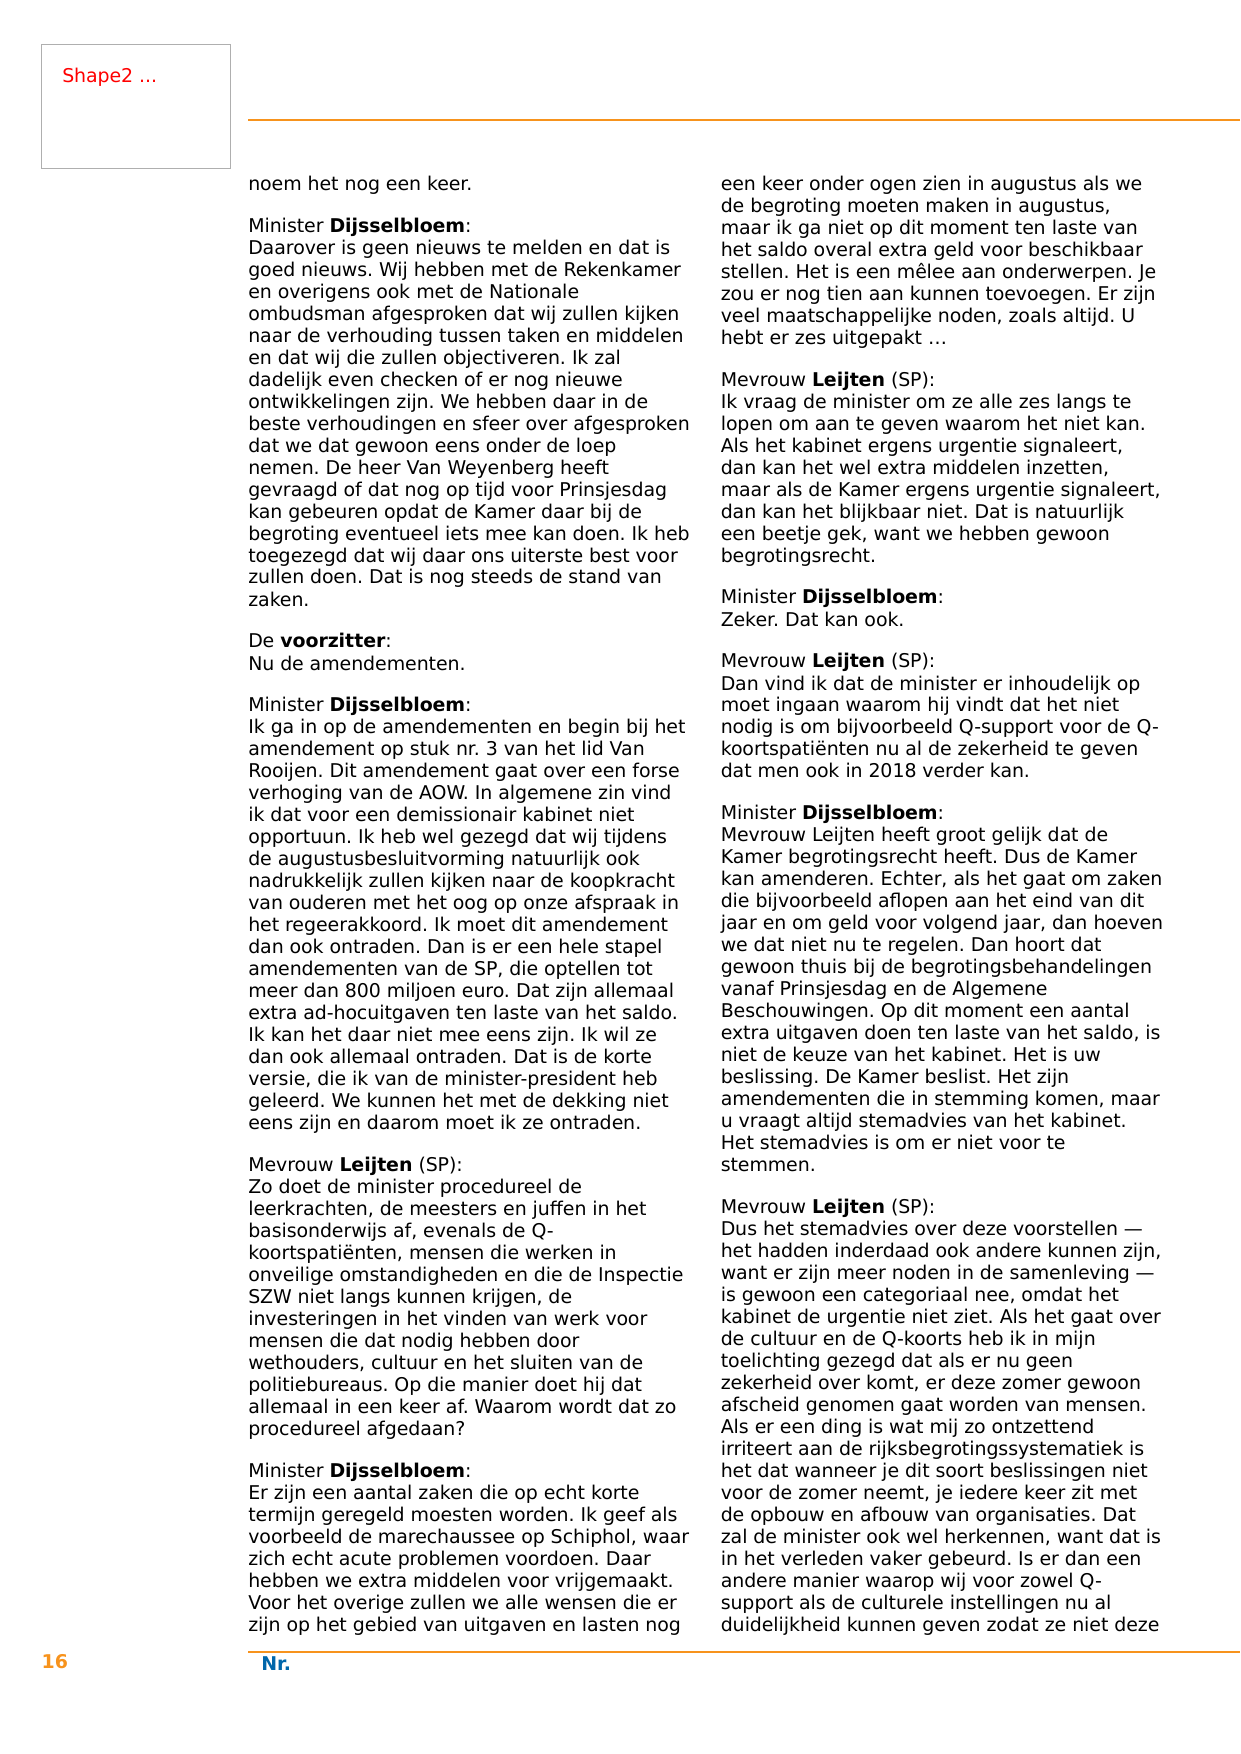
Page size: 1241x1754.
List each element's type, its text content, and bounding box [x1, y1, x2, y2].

text Minister Dijsselbloem: [248, 1460, 691, 1482]
text Daarover is geen nieuws te melden en dat is goed nieuws. Wij hebben met de Rekenkamer en overigens ook met de Nationale ombudsman afgesproken dat wij zullen kijken naar de verhouding tussen taken en middelen en dat wij die zullen objectiveren. Ik zal dadelijk even checken of er nog nieuwe ontwikkelingen zijn. We hebben daar in de beste verhoudingen en sfeer over afgesproken dat we dat gewoon eens onder de loep nemen. De heer Van Weyenberg heeft gevraagd of dat nog op tijd voor Prinsjesdag kan gebeuren opdat de Kamer daar bij de begroting eventueel iets mee kan doen. Ik heb toegezegd dat wij daar ons uiterste best voor zullen doen. Dat is nog steeds de stand van zaken. [248, 237, 691, 610]
text Mevrouw Leijten (SP): [721, 369, 1163, 391]
text Ik ga in op de amendementen en begin bij het amendement op stuk nr. 3 van het lid Van Rooijen. Dit amendement gaat over een forse verhoging van de AOW. In algemene zin vind ik dat voor een demissionair kabinet niet opportuun. Ik heb wel gezegd dat wij tijdens de augustusbesluitvorming natuurlijk ook nadrukkelijk zullen kijken naar de koopkracht van ouderen met het oog op onze afspraak in het regeerakkoord. Ik moet dit amendement dan ook ontraden. Dan is er een hele stapel amendementen van de SP, die optellen tot meer dan 800 miljoen euro. Dat zijn allemaal extra ad-hocuitgaven ten laste van het saldo. Ik kan het daar niet mee eens zijn. Ik wil ze dan ook allemaal ontraden. Dat is de korte versie, die ik van de minister-president heb geleerd. We kunnen het met de dekking niet eens zijn en daarom moet ik ze ontraden. [248, 716, 691, 1134]
text Dus het stemadvies over deze voorstellen — het hadden inderdaad ook andere kunnen zijn, want er zijn meer noden in de samenleving — is gewoon een categoriaal nee, omdat het kabinet de urgentie niet ziet. Als het gaat over de cultuur en de Q-koorts heb ik in mijn toelichting gezegd dat als er nu geen zekerheid over komt, er deze zomer gewoon afscheid genomen gaat worden van mensen. Als er een ding is wat mij zo ontzettend irriteert aan de rijksbegrotingssystematiek is het dat wanneer je dit soort beslissingen niet voor de zomer neemt, je iedere keer zit met de opbouw en afbouw van organisaties. Dat zal de minister ook wel herkennen, want dat is in het verleden vaker gebeurd. Is er dan een andere manier waarop wij voor zowel Q-support als de culturele instellingen nu al duidelijkheid kunnen geven zodat ze niet deze [721, 1218, 1163, 1636]
text Zo doet de minister procedureel de leerkrachten, de meesters en juffen in het basisonderwijs af, evenals de Q-koortspatiënten, mensen die werken in onveilige omstandigheden en die de Inspectie SZW niet langs kunnen krijgen, de investeringen in het vinden van werk voor mensen die dat nodig hebben door wethouders, cultuur en het sluiten van de politiebureaus. Op die manier doet hij dat allemaal in een keer af. Waarom wordt dat zo procedureel afgedaan? [248, 1176, 691, 1440]
text Minister Dijsselbloem: [248, 694, 691, 716]
text een keer onder ogen zien in augustus als we de begroting moeten maken in augustus, maar ik ga niet op dit moment ten laste van het saldo overal extra geld voor beschikbaar stellen. Het is een mêlee aan onderwerpen. Je zou er nog tien aan kunnen toevoegen. Er zijn veel maatschappelijke noden, zoals altijd. U hebt er zes uitgepakt … [721, 173, 1163, 349]
text noem het nog een keer. [248, 173, 691, 195]
text Dan vind ik dat de minister er inhoudelijk op moet ingaan waarom hij vindt dat het niet nodig is om bijvoorbeeld Q-support voor de Q-koortspatiënten nu al de zekerheid te geven dat men ook in 2018 verder kan. [721, 672, 1163, 782]
text Mevrouw Leijten heeft groot gelijk dat de Kamer begrotingsrecht heeft. Dus de Kamer kan amenderen. Echter, als het gaat om zaken die bijvoorbeeld aflopen aan het eind van dit jaar en om geld voor volgend jaar, dan hoeven we dat niet nu te regelen. Dan hoort dat gewoon thuis bij de begrotingsbehandelingen vanaf Prinsjesdag en de Algemene Beschouwingen. Op dit moment een aantal extra uitgaven doen ten laste van het saldo, is niet de keuze van het kabinet. Het is uw beslissing. De Kamer beslist. Het zijn amendementen die in stemming komen, maar u vraagt altijd stemadvies van het kabinet. Het stemadvies is om er niet voor te stemmen. [721, 824, 1163, 1176]
text Minister Dijsselbloem: [248, 215, 691, 237]
text Zeker. Dat kan ook. [721, 608, 1163, 630]
text Er zijn een aantal zaken die op echt korte termijn geregeld moesten worden. Ik geef als voorbeeld de marechaussee op Schiphol, waar zich echt acute problemen voordoen. Daar hebben we extra middelen voor vrijgemaakt. Voor het overige zullen we alle wensen die er zijn op het gebied van uitgaven en lasten nog [248, 1482, 691, 1636]
text Ik vraag de minister om ze alle zes langs te lopen om aan te geven waarom het niet kan. Als het kabinet ergens urgentie signaleert, dan kan het wel extra middelen inzetten, maar als de Kamer ergens urgentie signaleert, dan kan het blijkbaar niet. Dat is natuurlijk een beetje gek, want we hebben gewoon begrotingsrecht. [721, 391, 1163, 566]
text Mevrouw Leijten (SP): [721, 650, 1163, 672]
text Minister Dijsselbloem: [721, 802, 1163, 824]
text Mevrouw Leijten (SP): [721, 1196, 1163, 1218]
text Mevrouw Leijten (SP): [248, 1154, 691, 1176]
text Minister Dijsselbloem: [721, 586, 1163, 608]
text Nu de amendementen. [248, 652, 691, 674]
text De voorzitter: [248, 630, 691, 652]
